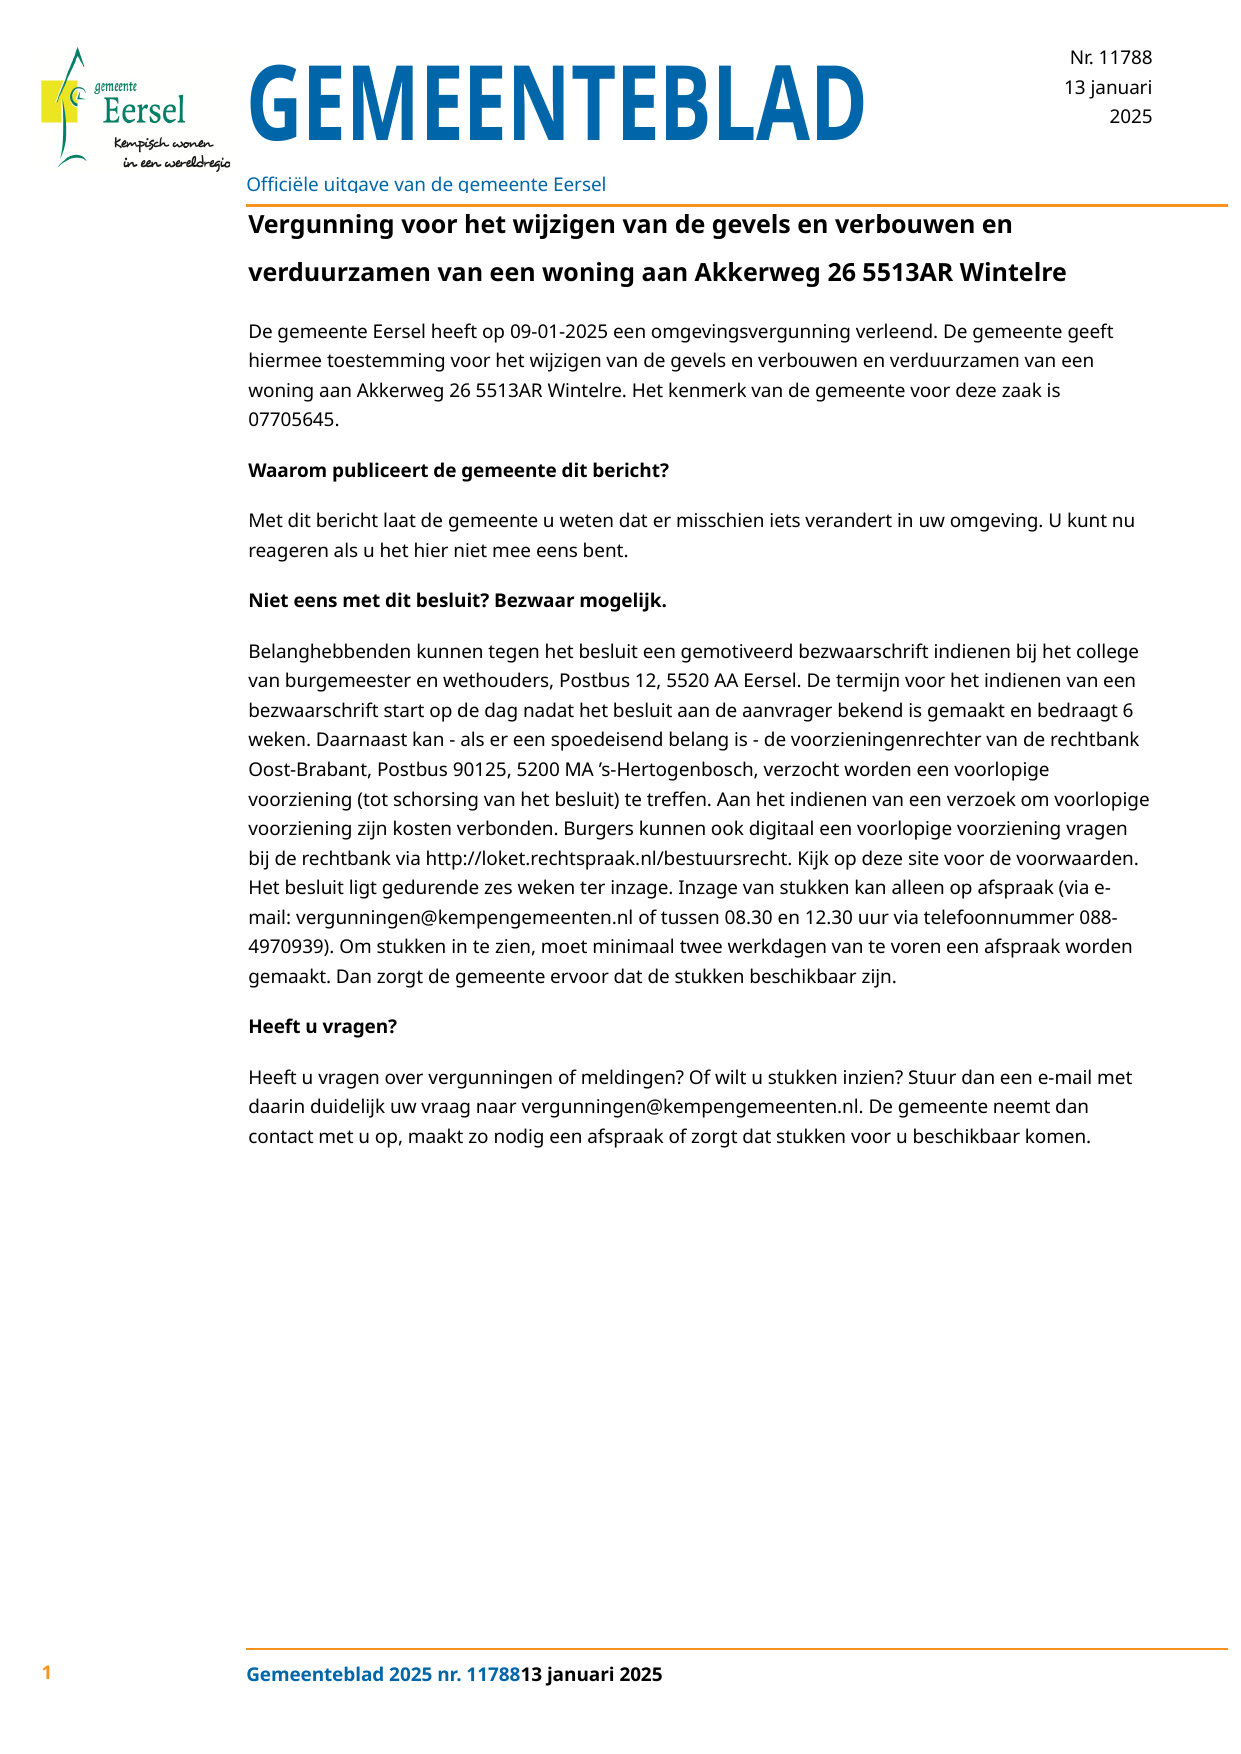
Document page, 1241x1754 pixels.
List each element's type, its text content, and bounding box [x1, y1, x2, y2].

text Waarom publiceert de gemeente dit bericht? [248, 457, 1152, 483]
text Niet eens met dit besluit? Bezwaar mogelijk. [248, 587, 1152, 613]
text Vergunning voor het wijzigen van de gevels en verbouwen en verduurzamen van een woning aan Akkerweg 26 5513AR Wintelre [248, 207, 1152, 288]
text Belanghebbenden kunnen tegen het besluit een gemotiveerd bezwaarschrift indienen bij het college van burgemeester en wethouders, Postbus 12, 5520 AA Eersel. De termijn voor het indienen van een bezwaarschrift start op de dag nadat het besluit aan de aanvrager bekend is gemaakt en bedraagt 6 weken. Daarnaast kan - als er een spoedeisend belang is - de voorzieningenrechter van de rechtbank Oost-Brabant, Postbus 90125, 5200 MA ’s-Hertogenbosch, verzocht worden een voorlopige voorziening (tot schorsing van het besluit) te treffen. Aan het indienen van een verzoek om voorlopige voorziening zijn kosten verbonden. Burgers kunnen ook digitaal een voorlopige voorziening vragen bij de rechtbank via http://loket.rechtspraak.nl/bestuursrecht. Kijk op deze site voor de voorwaarden. Het besluit ligt gedurende zes weken ter inzage. Inzage van stukken kan alleen op afspraak (via e-mail: vergunningen@kempengemeenten.nl of tussen 08.30 en 12.30 uur via telefoonnummer 088-4970939). Om stukken in te zien, moet minimaal twee werkdagen van te voren een afspraak worden gemaakt. Dan zorgt de gemeente ervoor dat de stukken beschikbaar zijn. [248, 638, 1152, 989]
text Met dit bericht laat de gemeente u weten dat er misschien iets verandert in uw omgeving. U kunt nu reageren als u het hier niet mee eens bent. [248, 507, 1152, 563]
text Heeft u vragen over vergunningen of meldingen? Of wilt u stukken inzien? Stuur dan een e-mail met daarin duidelijk uw vraag naar vergunningen@kempengemeenten.nl. De gemeente neemt dan contact met u op, maakt zo nodig een afspraak of zorgt dat stukken voor u beschikbaar komen. [248, 1064, 1152, 1149]
picture [41, 47, 231, 172]
text De gemeente Eersel heeft op 09-01-2025 een omgevingsvergunning verleend. De gemeente geeft hiermee toestemming voor het wijzigen van de gevels en verbouwen en verduurzamen van een woning aan Akkerweg 26 5513AR Wintelre. Het kenmerk van de gemeente voor deze zaak is 07705645. [248, 318, 1152, 432]
text Heeft u vragen? [248, 1014, 1152, 1039]
